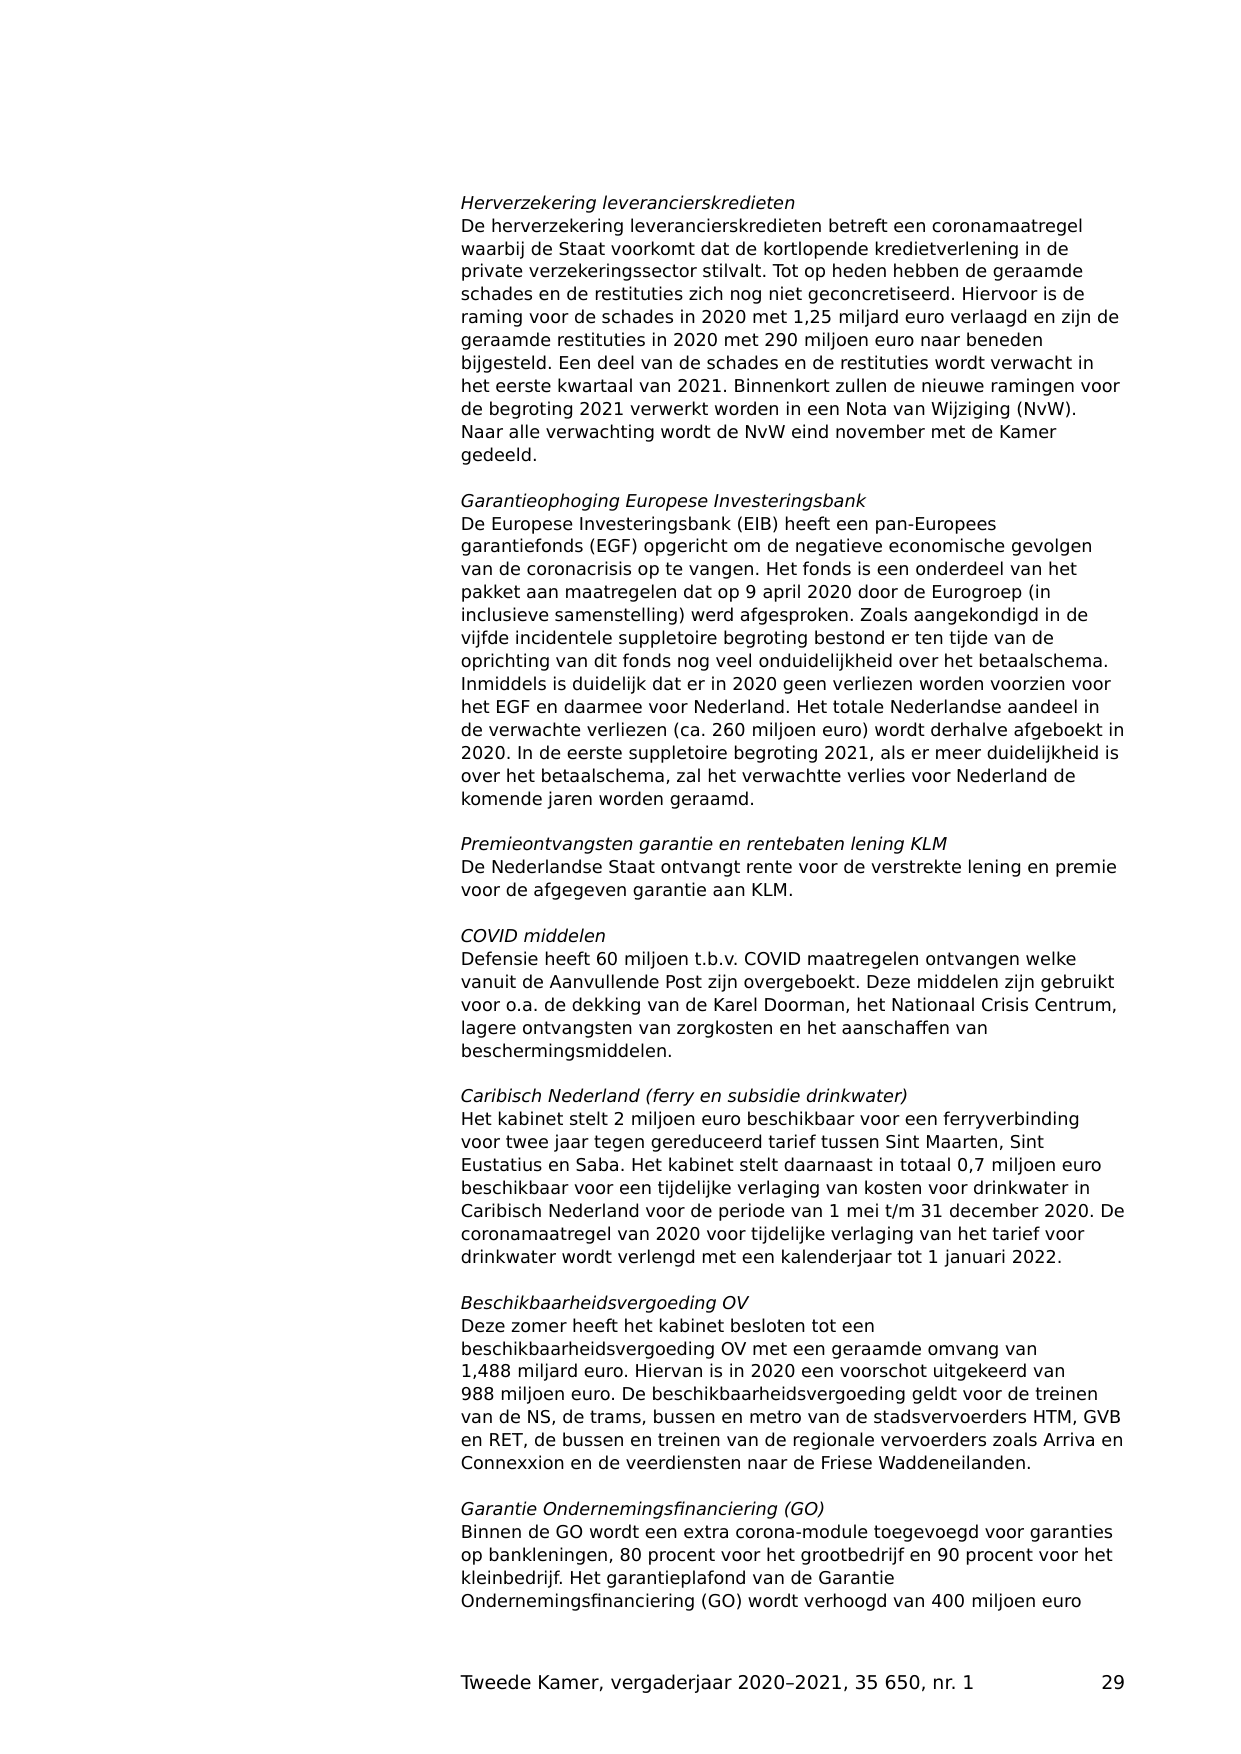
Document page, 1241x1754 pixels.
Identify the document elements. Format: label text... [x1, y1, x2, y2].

text COVID middelen Defensie heeft 60 miljoen t.b.v. COVID maatregelen ontvangen welke vanuit de Aanvullende Post zijn overgeboekt. Deze middelen zijn gebruikt voor o.a. de dekking van de Karel Doorman, het Nationaal Crisis Centrum, lagere ontvangsten van zorgkosten en het aanschaffen van beschermingsmiddelen. [461, 924, 1125, 1062]
text Garantieophoging Europese Investeringsbank De Europese Investeringsbank (EIB) heeft een pan-Europees garantiefonds (EGF) opgericht om de negatieve economische gevolgen van de coronacrisis op te vangen. Het fonds is een onderdeel van het pakket aan maatregelen dat op 9 april 2020 door de Eurogroep (in inclusieve samenstelling) werd afgesproken. Zoals aangekondigd in de vijfde incidentele suppletoire begroting bestond er ten tijde van de oprichting van dit fonds nog veel onduidelijkheid over het betaalschema. Inmiddels is duidelijk dat er in 2020 geen verliezen worden voorzien voor het EGF en daarmee voor Nederland. Het totale Nederlandse aandeel in de verwachte verliezen (ca. 260 miljoen euro) wordt derhalve afgeboekt in 2020. In de eerste suppletoire begroting 2021, als er meer duidelijkheid is over het betaalschema, zal het verwachtte verlies voor Nederland de komende jaren worden geraamd. [461, 489, 1125, 809]
text Garantie Ondernemingsfinanciering (GO) Binnen de GO wordt een extra corona-module toegevoegd voor garanties op bankleningen, 80 procent voor het grootbedrijf en 90 procent voor het kleinbedrijf. Het garantieplafond van de Garantie Ondernemingsfinanciering (GO) wordt verhoogd van 400 miljoen euro [461, 1497, 1125, 1612]
text Beschikbaarheidsvergoeding OV Deze zomer heeft het kabinet besloten tot een beschikbaarheidsvergoeding OV met een geraamde omvang van 1,488 miljard euro. Hiervan is in 2020 een voorschot uitgekeerd van 988 miljoen euro. De beschikbaarheidsvergoeding geldt voor de treinen van de NS, de trams, bussen en metro van de stadsvervoerders HTM, GVB en RET, de bussen en treinen van de regionale vervoerders zoals Arriva en Connexxion en de veerdiensten naar de Friese Waddeneilanden. [461, 1291, 1125, 1474]
text Caribisch Nederland (ferry en subsidie drinkwater) Het kabinet stelt 2 miljoen euro beschikbaar voor een ferryverbinding voor twee jaar tegen gereduceerd tarief tussen Sint Maarten, Sint Eustatius en Saba. Het kabinet stelt daarnaast in totaal 0,7 miljoen euro beschikbaar voor een tijdelijke verlaging van kosten voor drinkwater in Caribisch Nederland voor de periode van 1 mei t/m 31 december 2020. De coronamaatregel van 2020 voor tijdelijke verlaging van het tarief voor drinkwater wordt verlengd met een kalenderjaar tot 1 januari 2022. [461, 1084, 1125, 1268]
text Premieontvangsten garantie en rentebaten lening KLM De Nederlandse Staat ontvangt rente voor de verstrekte lening en premie voor de afgegeven garantie aan KLM. [461, 832, 1125, 901]
text Herverzekering leverancierskredieten De herverzekering leverancierskredieten betreft een coronamaatregel waarbij de Staat voorkomt dat de kortlopende kredietverlening in de private verzekeringssector stilvalt. Tot op heden hebben de geraamde schades en de restituties zich nog niet geconcretiseerd. Hiervoor is de raming voor de schades in 2020 met 1,25 miljard euro verlaagd en zijn de geraamde restituties in 2020 met 290 miljoen euro naar beneden bijgesteld. Een deel van de schades en de restituties wordt verwacht in het eerste kwartaal van 2021. Binnenkort zullen de nieuwe ramingen voor de begroting 2021 verwerkt worden in een Nota van Wijziging (NvW). Naar alle verwachting wordt de NvW eind november met de Kamer gedeeld. [461, 191, 1125, 466]
